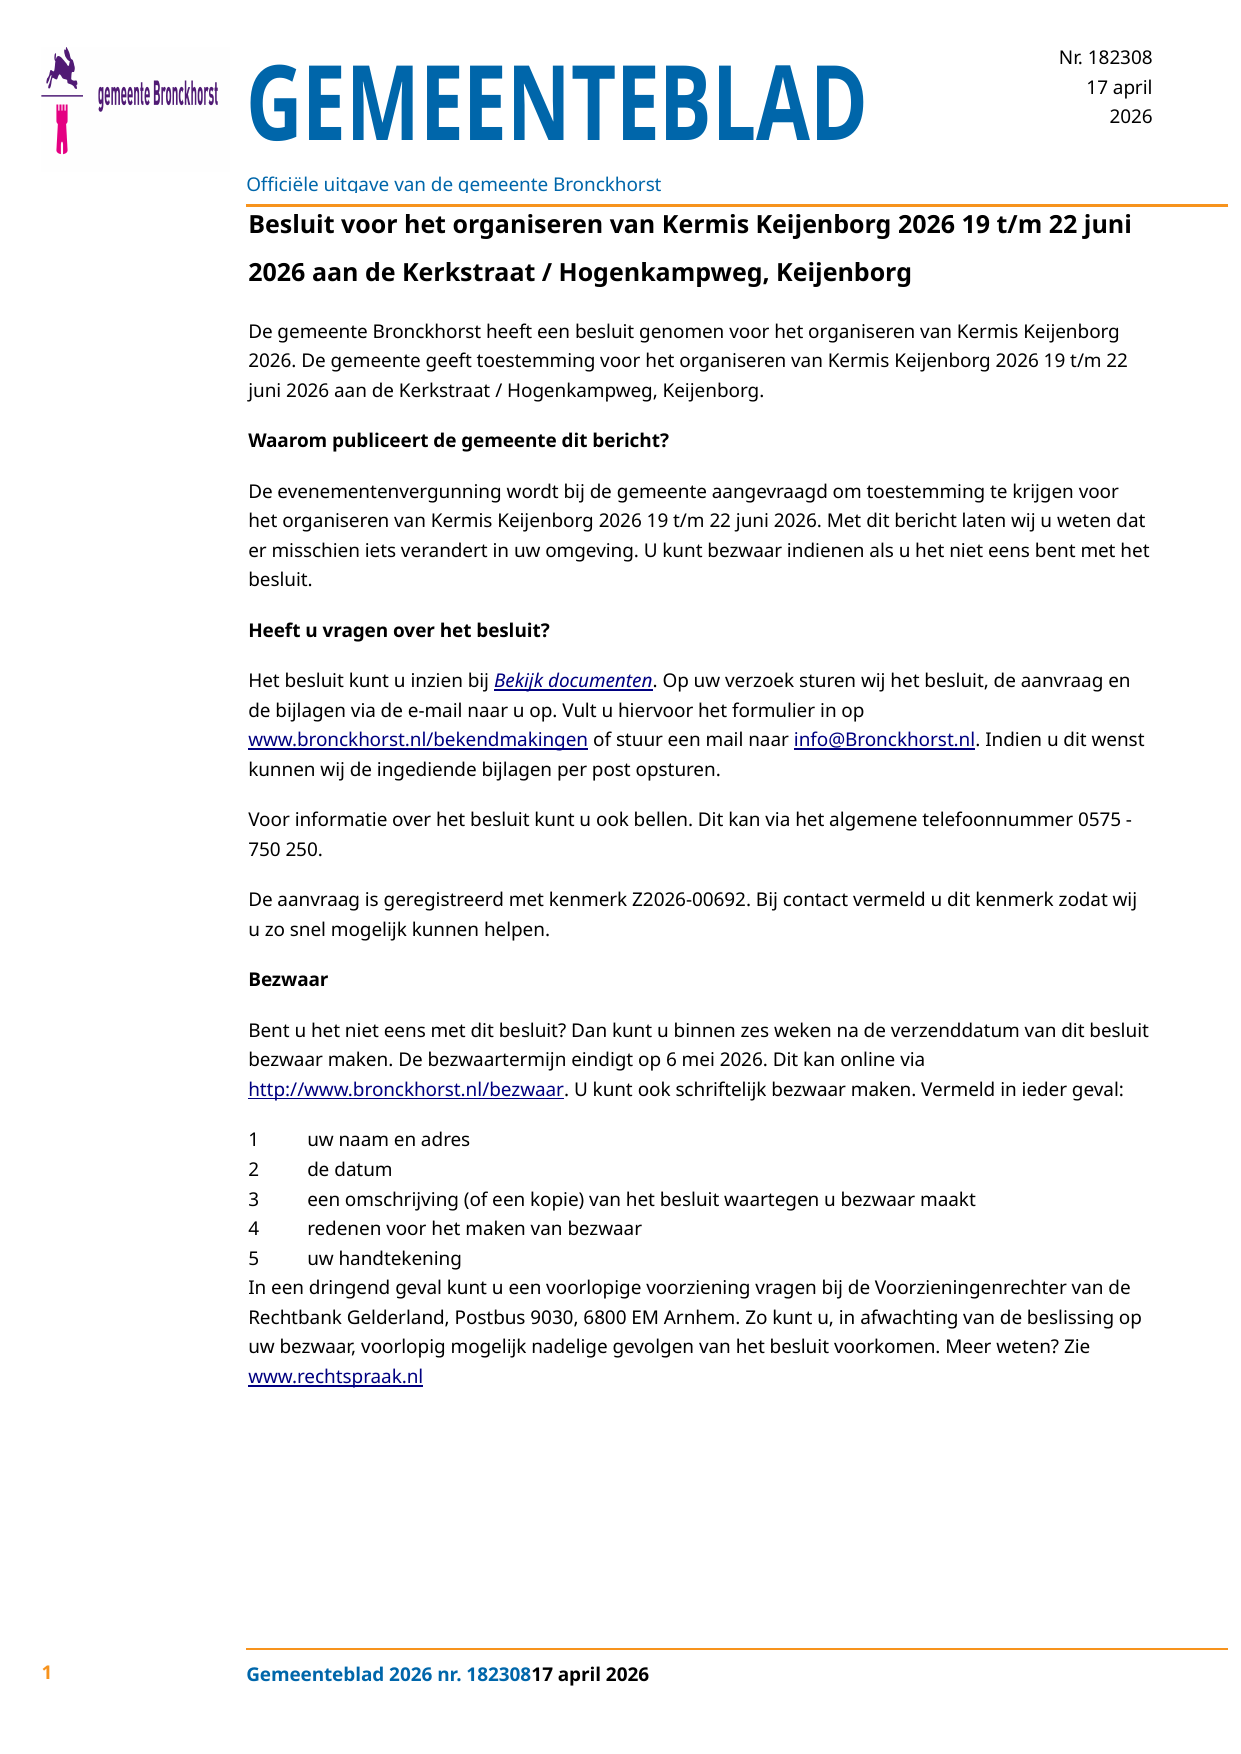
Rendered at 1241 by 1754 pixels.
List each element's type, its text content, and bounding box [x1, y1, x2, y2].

text Heeft u vragen over het besluit? [248, 617, 1152, 643]
text Besluit voor het organiseren van Kermis Keijenborg 2026 19 t/m 22 juni 2026 aan de Kerkstraat / Hogenkampweg, Keijenborg [248, 207, 1152, 288]
text Bent u het niet eens met dit besluit? Dan kunt u binnen zes weken na de verzenddatum van dit besluit bezwaar maken. De bezwaartermijn eindigt op 6 mei 2026. Dit kan online via http://www.bronckhorst.nl/bezwaar. U kunt ook schriftelijk bezwaar maken. Vermeld in ieder geval: [248, 1017, 1152, 1102]
list een omschrijving (of een kopie) van het besluit waartegen u bezwaar maakt [248, 1186, 1152, 1212]
text Waarom publiceert de gemeente dit bericht? [248, 427, 1152, 453]
text De evenementenvergunning wordt bij de gemeente aangevraagd om toestemming te krijgen voor het organiseren van Kermis Keijenborg 2026 19 t/m 22 juni 2026. Met dit bericht laten wij u weten dat er misschien iets verandert in uw omgeving. U kunt bezwaar indienen als u het niet eens bent met het besluit. [248, 478, 1152, 592]
text De aanvraag is geregistreerd met kenmerk Z2026-00692. Bij contact vermeld u dit kenmerk zodat wij u zo snel mogelijk kunnen helpen. [248, 887, 1152, 942]
list uw handtekening [248, 1245, 1152, 1271]
text Het besluit kunt u inzien bij Bekijk documenten. Op uw verzoek sturen wij het besluit, de aanvraag en de bijlagen via de e-mail naar u op. Vult u hiervoor het formulier in op www.bronckhorst.nl/bekendmakingen of stuur een mail naar info@Bronckhorst.nl. Indien u dit wenst kunnen wij de ingediende bijlagen per post opsturen. [248, 667, 1152, 782]
list redenen voor het maken van bezwaar [248, 1215, 1152, 1241]
picture [41, 47, 231, 172]
list uw naam en adres [248, 1127, 1152, 1152]
text Bezwaar [248, 967, 1152, 992]
text Voor informatie over het besluit kunt u ook bellen. Dit kan via het algemene telefoonnummer 0575 - 750 250. [248, 807, 1152, 862]
text In een dringend geval kunt u een voorlopige voorziening vragen bij de Voorzieningenrechter van de Rechtbank Gelderland, Postbus 9030, 6800 EM Arnhem. Zo kunt u, in afwachting van de beslissing op uw bezwaar, voorlopig mogelijk nadelige gevolgen van het besluit voorkomen. Meer weten? Zie www.rechtspraak.nl [248, 1274, 1152, 1389]
text De gemeente Bronckhorst heeft een besluit genomen voor het organiseren van Kermis Keijenborg 2026. De gemeente geeft toestemming voor het organiseren van Kermis Keijenborg 2026 19 t/m 22 juni 2026 aan de Kerkstraat / Hogenkampweg, Keijenborg. [248, 318, 1152, 403]
list de datum [248, 1156, 1152, 1182]
